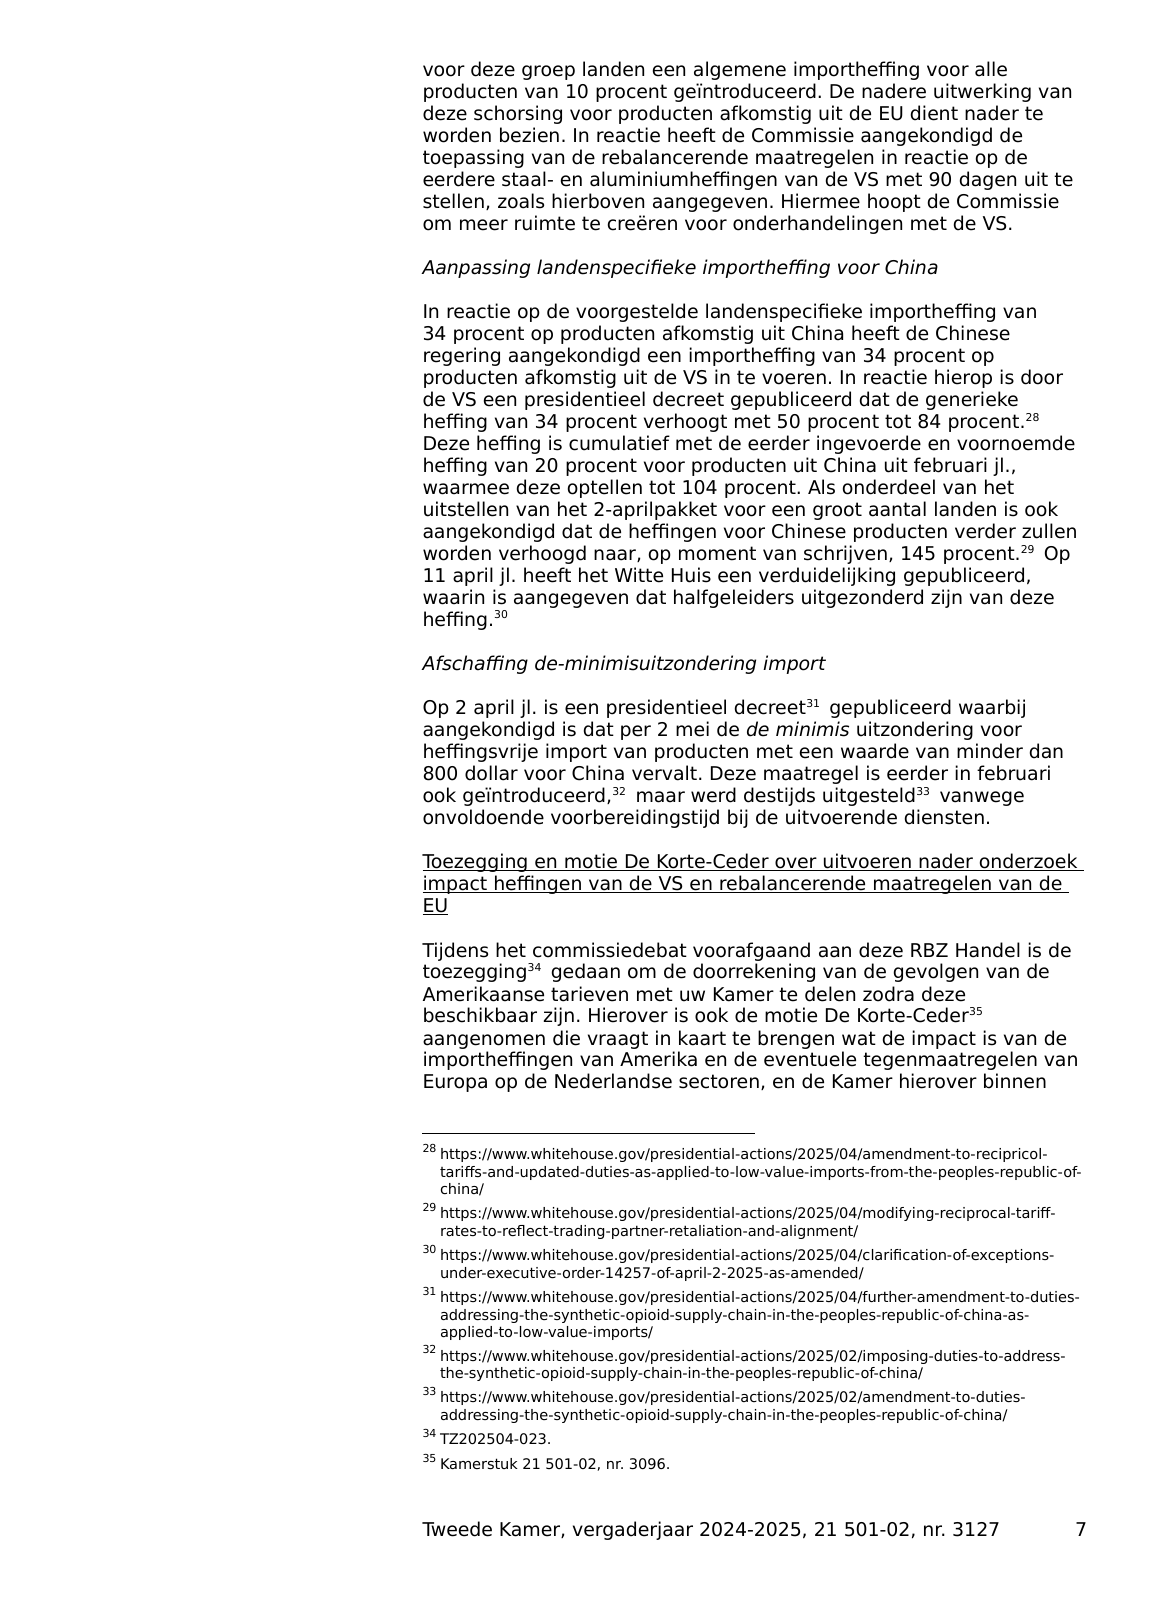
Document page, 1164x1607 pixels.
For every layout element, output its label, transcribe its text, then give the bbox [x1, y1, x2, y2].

text voor deze groep landen een algemene importheffing voor alle producten van 10 procent geïntroduceerd. De nadere uitwerking van deze schorsing voor producten afkomstig uit de EU dient nader te worden bezien. In reactie heeft de Commissie aangekondigd de toepassing van de rebalancerende maatregelen in reactie op de eerdere staal- en aluminiumheffingen van de VS met 90 dagen uit te stellen, zoals hierboven aangegeven. Hiermee hoopt de Commissie om meer ruimte te creëren voor onderhandelingen met de VS. [422, 59, 1087, 235]
text Tijdens het commissiedebat voorafgaand aan deze RBZ Handel is de toezegging gedaan om de doorrekening van de gevolgen van de Amerikaanse tarieven met uw Kamer te delen zodra deze beschikbaar zijn. Hierover is ook de motie De Korte-Ceder aangenomen die vraagt in kaart te brengen wat de impact is van de importheffingen van Amerika en de eventuele tegenmaatregelen van Europa op de Nederlandse sectoren, en de Kamer hierover binnen [422, 939, 1087, 1093]
text Kamerstuk 21 501-02, nr. 3096. [422, 1452, 1087, 1474]
text Op 2 april jl. is een presidentieel decreet gepubliceerd waarbij aangekondigd is dat per 2 mei de de minimis uitzondering voor heffingsvrije import van producten met een waarde van minder dan 800 dollar voor China vervalt. Deze maatregel is eerder in februari ook geïntroduceerd, maar werd destijds uitgesteld vanwege onvoldoende voorbereidingstijd bij de uitvoerende diensten. [422, 697, 1087, 829]
text In reactie op de voorgestelde landenspecifieke importheffing van 34 procent op producten afkomstig uit China heeft de Chinese regering aangekondigd een importheffing van 34 procent op producten afkomstig uit de VS in te voeren. In reactie hierop is door de VS een presidentieel decreet gepubliceerd dat de generieke heffing van 34 procent verhoogt met 50 procent tot 84 procent. Deze heffing is cumulatief met de eerder ingevoerde en voornoemde heffing van 20 procent voor producten uit China uit februari jl., waarmee deze optellen tot 104 procent. Als onderdeel van het uitstellen van het 2-aprilpakket voor een groot aantal landen is ook aangekondigd dat de heffingen voor Chinese producten verder zullen worden verhoogd naar, op moment van schrijven, 145 procent. Op 11 april jl. heeft het Witte Huis een verduidelijking gepubliceerd, waarin is aangegeven dat halfgeleiders uitgezonderd zijn van deze heffing. [422, 301, 1087, 631]
subtitle Afschaffing de-minimisuitzondering import [422, 653, 1087, 675]
text https://www.whitehouse.gov/presidential-actions/2025/04/modifying-reciprocal-tariff-rates-to-reflect-trading-partner-retaliation-and-alignment/ [422, 1201, 1087, 1240]
subtitle Toezegging en motie De Korte-Ceder over uitvoeren nader onderzoek impact heffingen van de VS en rebalancerende maatregelen van de EU [422, 851, 1087, 917]
text TZ202504-023. [422, 1427, 1087, 1449]
subtitle Aanpassing landenspecifieke importheffing voor China [422, 257, 1087, 279]
text https://www.whitehouse.gov/presidential-actions/2025/04/clarification-of-exceptions-under-executive-order-14257-of-april-2-2025-as-amended/ [422, 1243, 1087, 1282]
text https://www.whitehouse.gov/presidential-actions/2025/04/amendment-to-recipricol-tariffs-and-updated-duties-as-applied-to-low-value-imports-from-the-peoples-republic-of-china/ [422, 1142, 1087, 1198]
text https://www.whitehouse.gov/presidential-actions/2025/02/imposing-duties-to-address-the-synthetic-opioid-supply-chain-in-the-peoples-republic-of-china/ [422, 1343, 1087, 1382]
text https://www.whitehouse.gov/presidential-actions/2025/02/amendment-to-duties-addressing-the-synthetic-opioid-supply-chain-in-the-peoples-republic-of-china/ [422, 1385, 1087, 1424]
text https://www.whitehouse.gov/presidential-actions/2025/04/further-amendment-to-duties-addressing-the-synthetic-opioid-supply-chain-in-the-peoples-republic-of-china-as-applied-to-low-value-imports/ [422, 1285, 1087, 1341]
